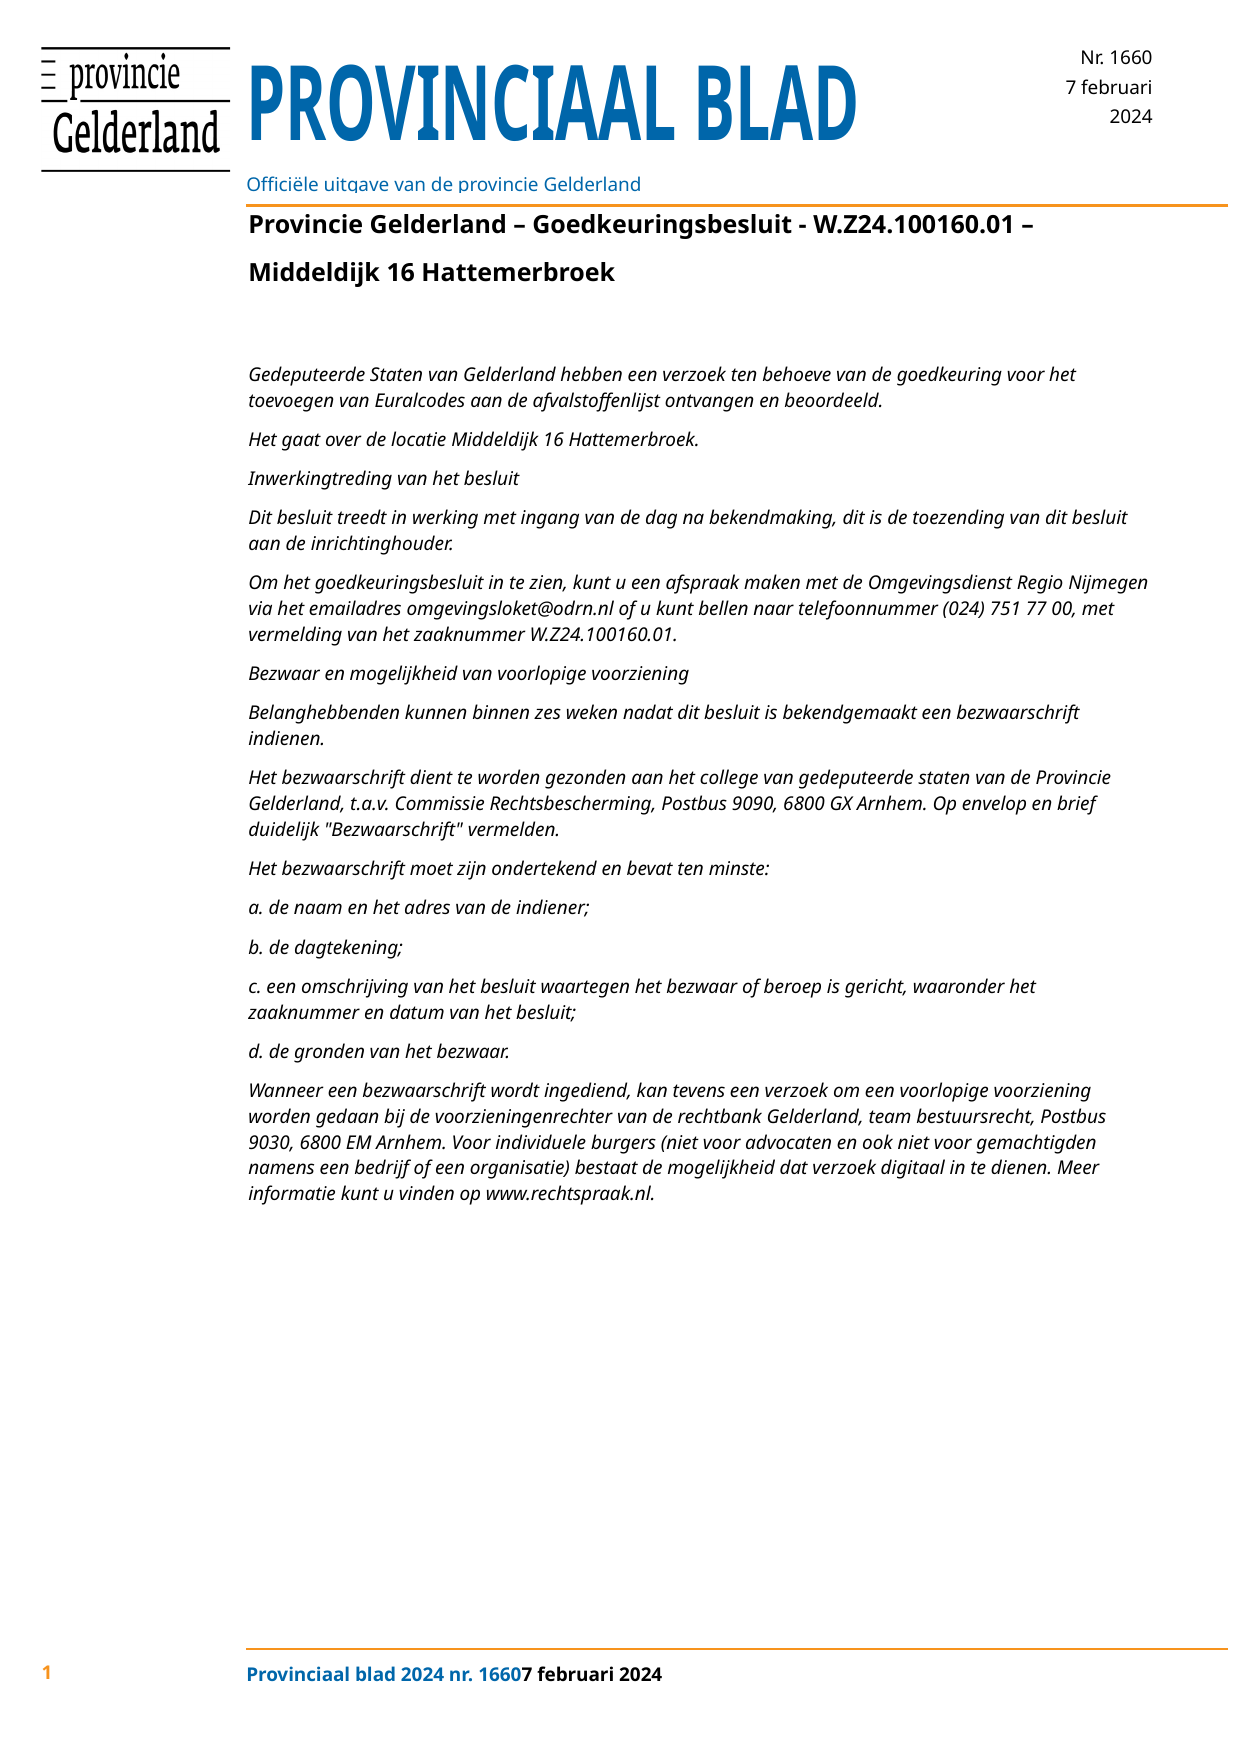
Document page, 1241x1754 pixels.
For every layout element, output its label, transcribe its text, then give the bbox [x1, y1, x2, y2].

picture [41, 47, 231, 172]
text b. de dagtekening; [248, 934, 1152, 959]
text Bezwaar en mogelijkheid van voorlopige voorziening [248, 660, 1152, 686]
text d. de gronden van het bezwaar. [248, 1038, 1152, 1064]
text Het gaat over de locatie Middeldijk 16 Hattemerbroek. [248, 426, 1152, 452]
text Om het goedkeuringsbesluit in te zien, kunt u een afspraak maken met de Omgevingsdienst Regio Nijmegen via het emailadres omgevingsloket@odrn.nl of u kunt bellen naar telefoonnummer (024) 751 77 00, met vermelding van het zaaknummer W.Z24.100160.01. [248, 569, 1152, 647]
text Dit besluit treedt in werking met ingang van de dag na bekendmaking, dit is de toezending van dit besluit aan de inrichtinghouder. [248, 504, 1152, 556]
text Gedeputeerde Staten van Gelderland hebben een verzoek ten behoeve van de goedkeuring voor het toevoegen van Euralcodes aan de afvalstoffenlijst ontvangen en beoordeeld. [248, 361, 1152, 412]
text Inwerkingtreding van het besluit [248, 465, 1152, 491]
text Wanneer een bezwaarschrift wordt ingediend, kan tevens een verzoek om een voorlopige voorziening worden gedaan bij de voorzieningenrechter van de rechtbank Gelderland, team bestuursrecht, Postbus 9030, 6800 EM Arnhem. Voor individuele burgers (niet voor advocaten en ook niet voor gemachtigden namens een bedrijf of een organisatie) bestaat de mogelijkheid dat verzoek digitaal in te dienen. Meer informatie kunt u vinden op www.rechtspraak.nl. [248, 1077, 1152, 1206]
text Provincie Gelderland – Goedkeuringsbesluit - W.Z24.100160.01 – Middeldijk 16 Hattemerbroek [248, 207, 1152, 288]
text Belanghebbenden kunnen binnen zes weken nadat dit besluit is bekendgemaakt een bezwaarschrift indienen. [248, 699, 1152, 751]
text Het bezwaarschrift moet zijn ondertekend en bevat ten minste: [248, 855, 1152, 881]
text Het bezwaarschrift dient te worden gezonden aan het college van gedeputeerde staten van de Provincie Gelderland, t.a.v. Commissie Rechtsbescherming, Postbus 9090, 6800 GX Arnhem. Op envelop en brief duidelijk "Bezwaarschrift" vermelden. [248, 764, 1152, 842]
text a. de naam en het adres van de indiener; [248, 894, 1152, 920]
text c. een omschrijving van het besluit waartegen het bezwaar of beroep is gericht, waaronder het zaaknummer en datum van het besluit; [248, 973, 1152, 1024]
